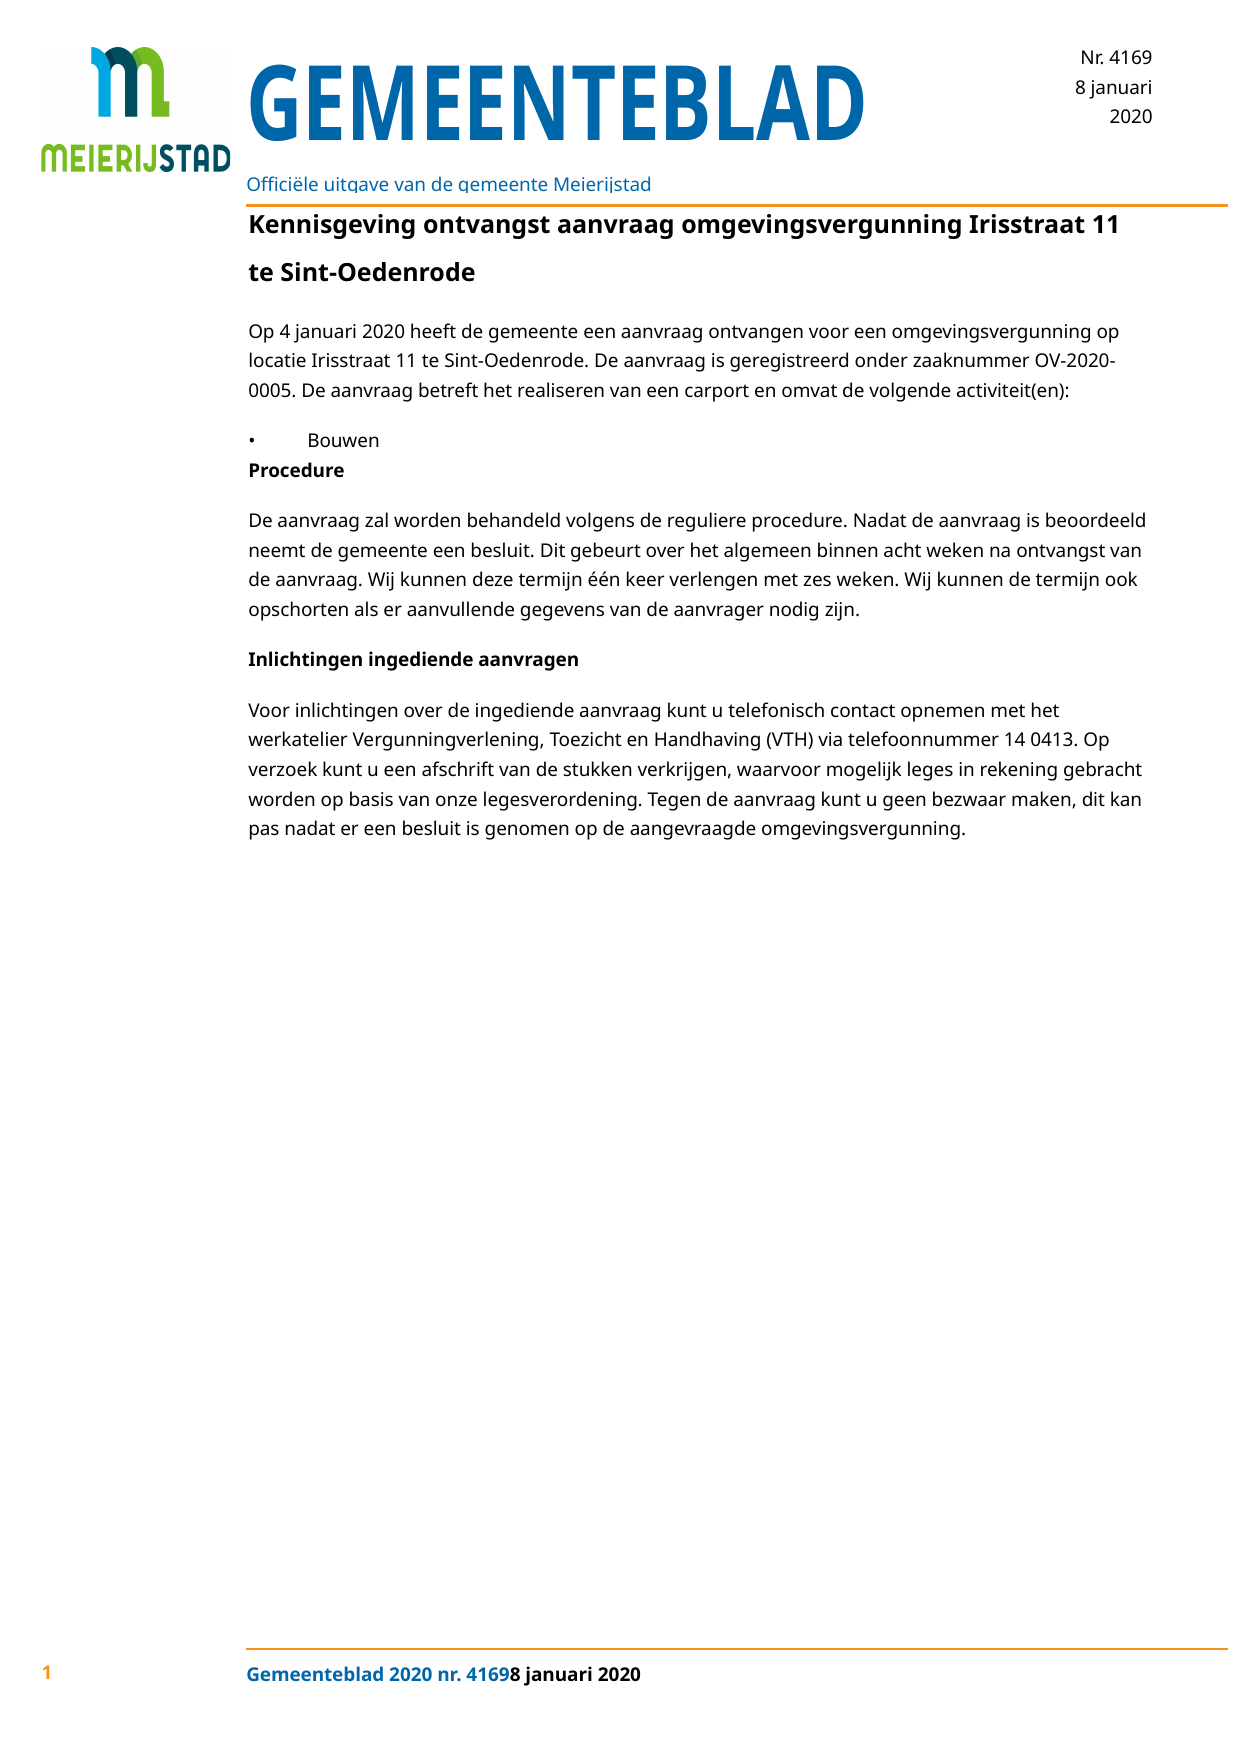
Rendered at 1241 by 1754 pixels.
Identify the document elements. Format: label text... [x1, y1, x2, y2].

text Voor inlichtingen over de ingediende aanvraag kunt u telefonisch contact opnemen met het werkatelier Vergunningverlening, Toezicht en Handhaving (VTH) via telefoonnummer 14 0413. Op verzoek kunt u een afschrift van de stukken verkrijgen, waarvoor mogelijk leges in rekening gebracht worden op basis van onze legesverordening. Tegen de aanvraag kunt u geen bezwaar maken, dit kan pas nadat er een besluit is genomen op de aangevraagde omgevingsvergunning. [248, 697, 1152, 841]
text Inlichtingen ingediende aanvragen [248, 647, 1152, 672]
text Procedure [248, 457, 1152, 483]
picture [41, 47, 231, 172]
text Op 4 januari 2020 heeft de gemeente een aanvraag ontvangen voor een omgevingsvergunning op locatie Irisstraat 11 te Sint-Oedenrode. De aanvraag is geregistreerd onder zaaknummer OV-2020-0005. De aanvraag betreft het realiseren van een carport en omvat de volgende activiteit(en): [248, 318, 1152, 403]
text Kennisgeving ontvangst aanvraag omgevingsvergunning Irisstraat 11 te Sint-Oedenrode [248, 207, 1152, 288]
list Bouwen [248, 427, 1152, 453]
text De aanvraag zal worden behandeld volgens de reguliere procedure. Nadat de aanvraag is beoordeeld neemt de gemeente een besluit. Dit gebeurt over het algemeen binnen acht weken na ontvangst van de aanvraag. Wij kunnen deze termijn één keer verlengen met zes weken. Wij kunnen de termijn ook opschorten als er aanvullende gegevens van de aanvrager nodig zijn. [248, 507, 1152, 622]
